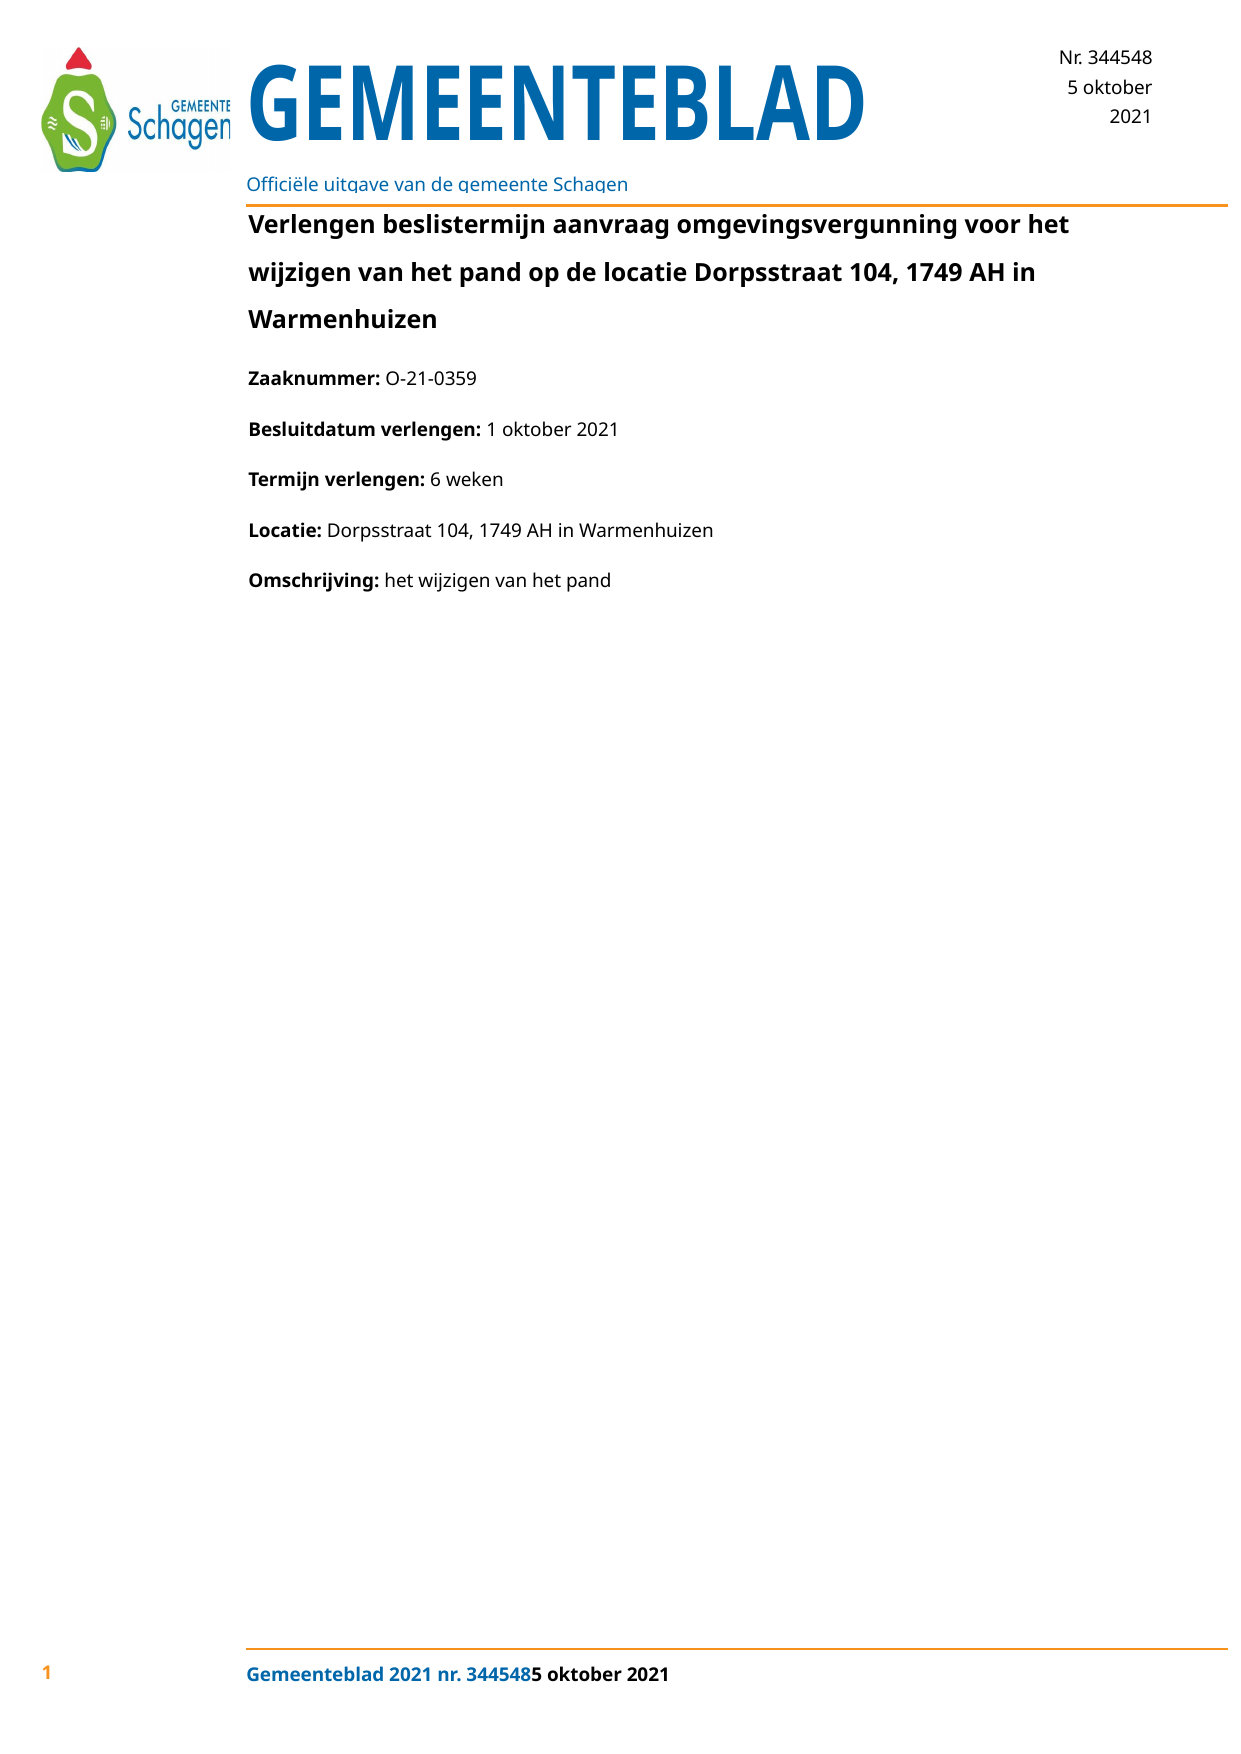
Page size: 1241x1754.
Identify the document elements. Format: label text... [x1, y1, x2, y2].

text Termijn verlengen: 6 weken [248, 466, 1152, 492]
text Omschrijving: het wijzigen van het pand [248, 567, 1152, 593]
picture [41, 47, 231, 172]
text Zaaknummer: O-21-0359 [248, 366, 1152, 391]
text Locatie: Dorpsstraat 104, 1749 AH in Warmenhuizen [248, 517, 1152, 542]
text Verlengen beslistermijn aanvraag omgevingsvergunning voor het wijzigen van het pand op de locatie Dorpsstraat 104, 1749 AH in Warmenhuizen [248, 207, 1152, 336]
text Besluitdatum verlengen: 1 oktober 2021 [248, 416, 1152, 442]
